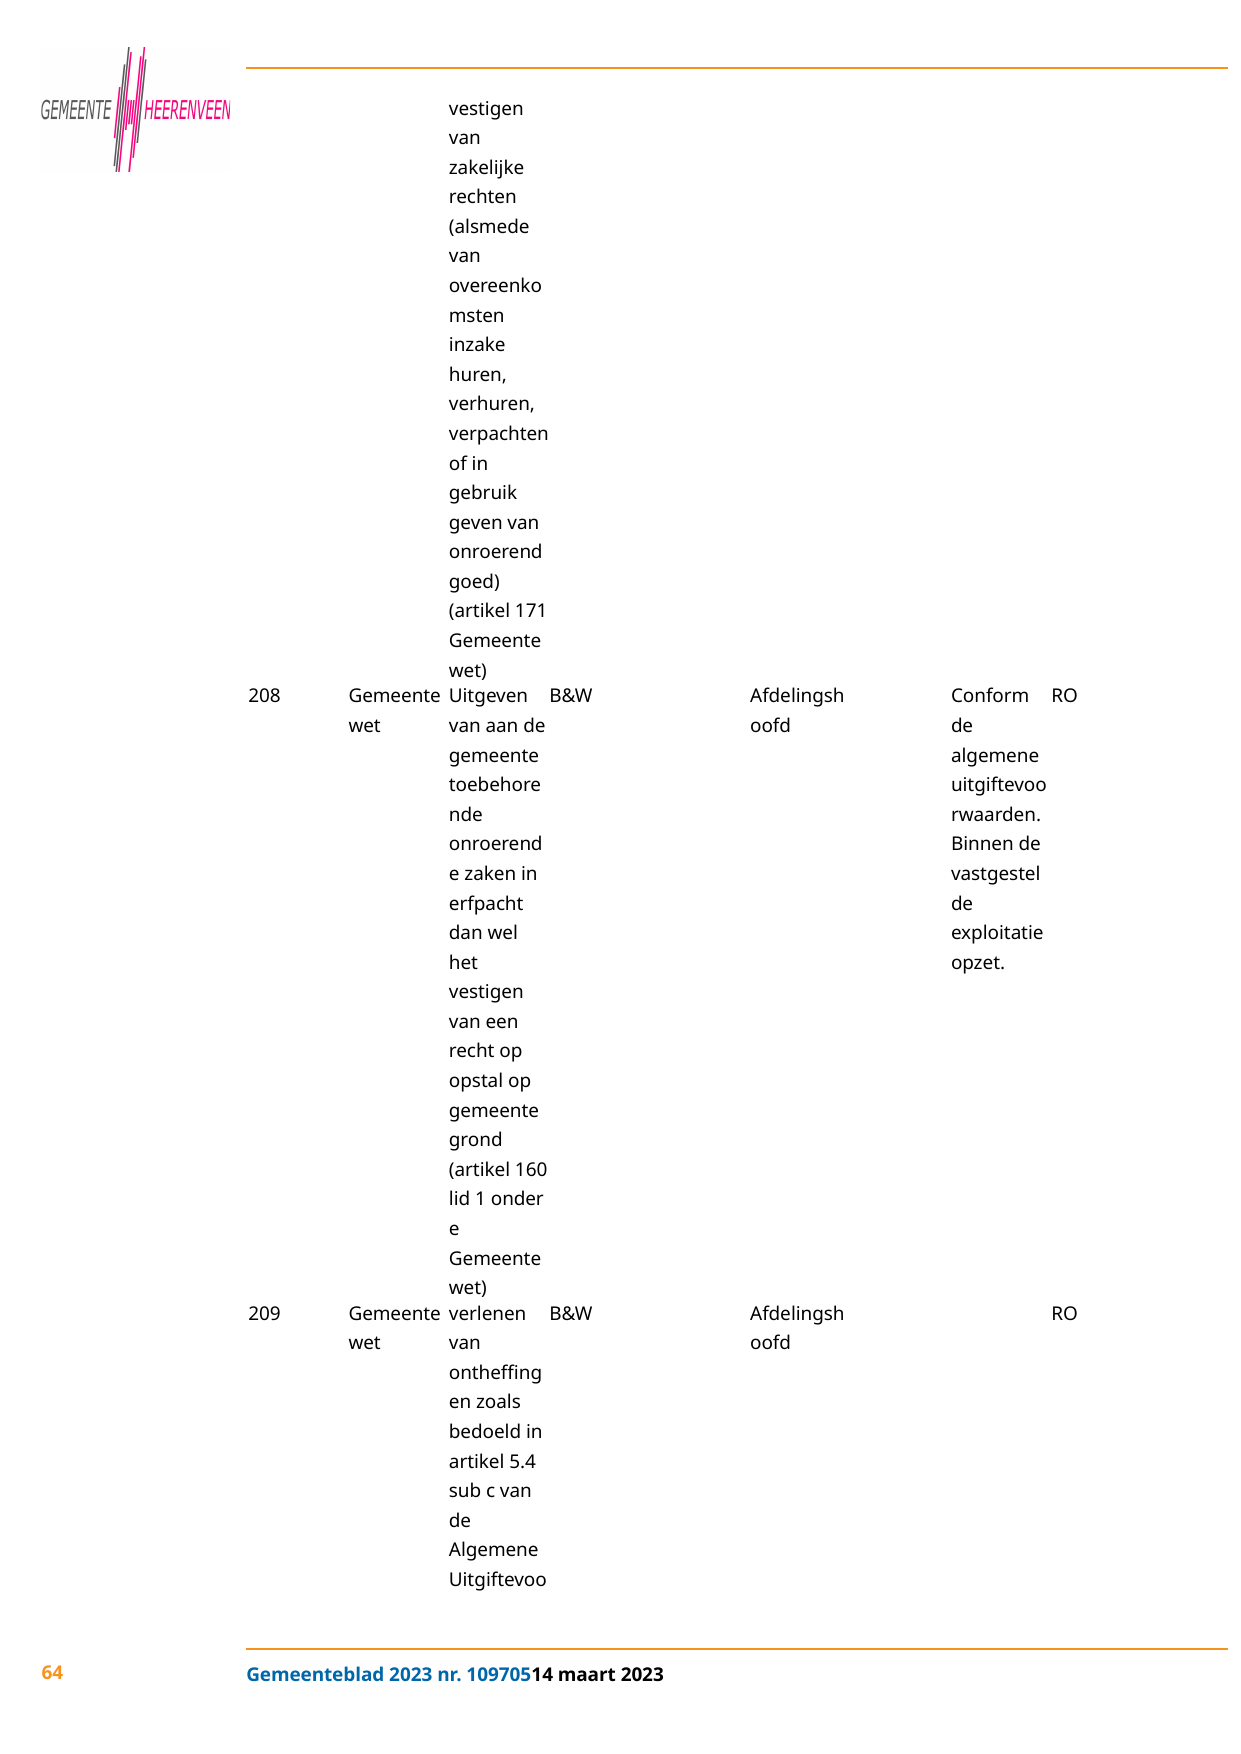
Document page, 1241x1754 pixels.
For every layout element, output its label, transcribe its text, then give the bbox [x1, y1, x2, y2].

table_cell verlenen van ontheffingen zoals bedoeld in artikel 5.4 sub c van de Algemene Uitgiftevoo [449, 1300, 549, 1592]
table_cell [549, 95, 649, 683]
table_cell [650, 95, 750, 683]
table_cell B&W [549, 1300, 649, 1592]
table_cell vestigen van zakelijke rechten (alsmede van overeenkomsten inzake huren, verhuren, verpachten of in gebruik geven van onroerend goed) (artikel 171 Gemeentewet) [449, 95, 549, 683]
table_cell Afdelingshoofd [750, 1300, 850, 1592]
table_cell Uitgeven van aan de gemeente toebehorende onroerende zaken in erfpacht dan wel het vestigen van een recht op opstal op gemeentegrond (artikel 160 lid 1 onder e Gemeentewet) [449, 683, 549, 1300]
table_cell [951, 1300, 1051, 1592]
table_cell [248, 95, 348, 683]
picture [41, 47, 231, 172]
table_cell B&W [549, 683, 649, 1300]
table_cell Conform de algemene uitgiftevoorwaarden. Binnen de vastgestelde exploitatieopzet. [951, 683, 1051, 1300]
table_cell 208 [248, 683, 348, 1300]
table_cell RO [1051, 683, 1152, 1300]
table_cell Gemeentewet [348, 1300, 449, 1592]
table_cell [951, 95, 1051, 683]
table_cell [850, 1300, 951, 1592]
table_cell [1051, 95, 1152, 683]
table_cell Afdelingshoofd [750, 683, 850, 1300]
table_cell [348, 95, 449, 683]
table_cell [850, 683, 951, 1300]
table_cell [650, 683, 750, 1300]
table_cell [850, 95, 951, 683]
table_cell Gemeentewet [348, 683, 449, 1300]
table_cell [750, 95, 850, 683]
table_cell 209 [248, 1300, 348, 1592]
table_cell [650, 1300, 750, 1592]
table_cell RO [1051, 1300, 1152, 1592]
